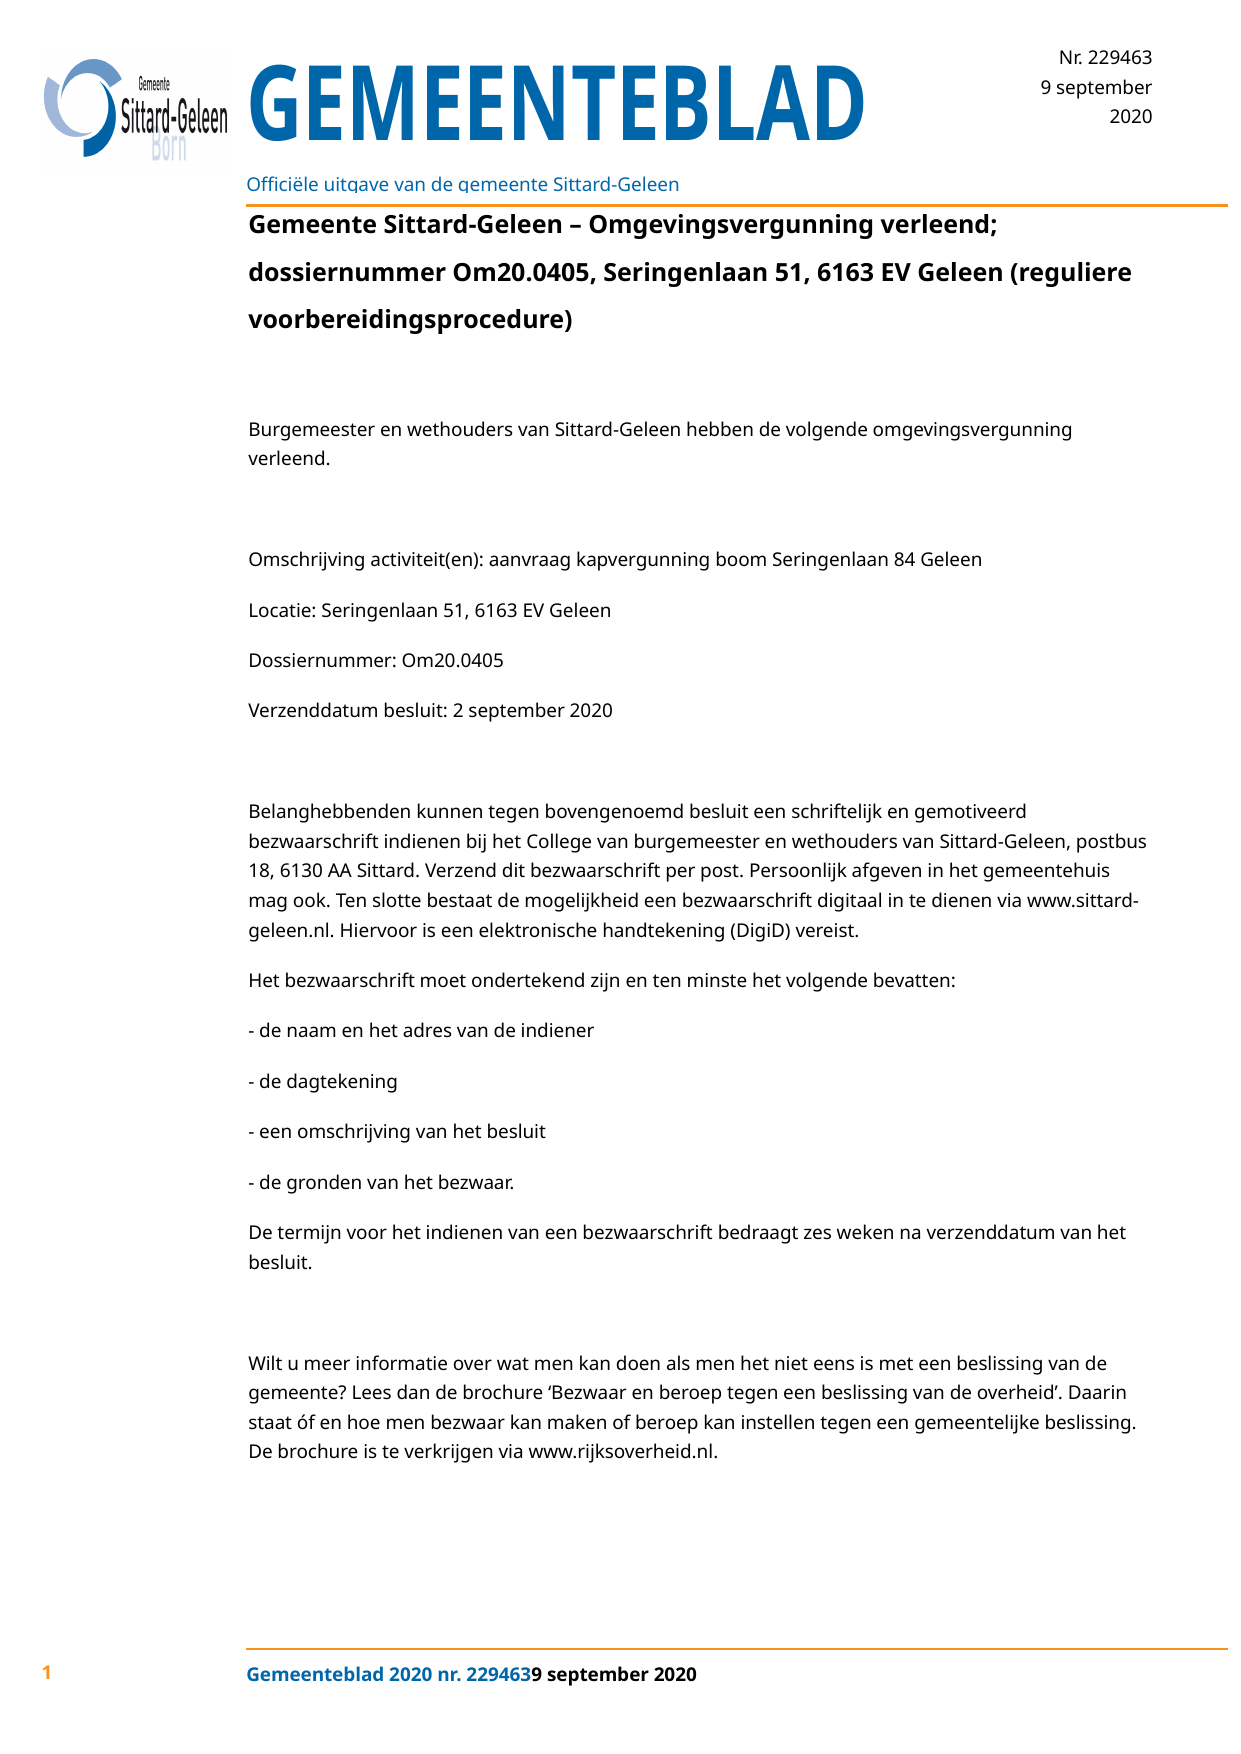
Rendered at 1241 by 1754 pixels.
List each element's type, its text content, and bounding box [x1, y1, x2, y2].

text Gemeente Sittard-Geleen – Omgevingsvergunning verleend; dossiernummer Om20.0405, Seringenlaan 51, 6163 EV Geleen (reguliere voorbereidingsprocedure) [248, 207, 1152, 336]
text Belanghebbenden kunnen tegen bovengenoemd besluit een schriftelijk en gemotiveerd bezwaarschrift indienen bij het College van burgemeester en wethouders van Sittard-Geleen, postbus 18, 6130 AA Sittard. Verzend dit bezwaarschrift per post. Persoonlijk afgeven in het gemeentehuis mag ook. Ten slotte bestaat de mogelijkheid een bezwaarschrift digitaal in te dienen via www.sittard-geleen.nl. Hiervoor is een elektronische handtekening (DigiD) vereist. [248, 798, 1152, 942]
text Wilt u meer informatie over wat men kan doen als men het niet eens is met een beslissing van de gemeente? Lees dan de brochure ‘Bezwaar en beroep tegen een beslissing van de overheid’. Daarin staat óf en hoe men bezwaar kan maken of beroep kan instellen tegen een gemeentelijke beslissing. De brochure is te verkrijgen via www.rijksoverheid.nl. [248, 1350, 1152, 1464]
text Het bezwaarschrift moet ondertekend zijn en ten minste het volgende bevatten: [248, 967, 1152, 993]
text Dossiernummer: Om20.0405 [248, 647, 1152, 673]
text - de gronden van het bezwaar. [248, 1169, 1152, 1194]
picture [41, 47, 231, 172]
text Verzenddatum besluit: 2 september 2020 [248, 698, 1152, 723]
text - een omschrijving van het besluit [248, 1118, 1152, 1144]
text Omschrijving activiteit(en): aanvraag kapvergunning boom Seringenlaan 84 Geleen [248, 546, 1152, 572]
text - de dagtekening [248, 1068, 1152, 1094]
text Locatie: Seringenlaan 51, 6163 EV Geleen [248, 597, 1152, 622]
text - de naam en het adres van de indiener [248, 1018, 1152, 1043]
text De termijn voor het indienen van een bezwaarschrift bedraagt zes weken na verzenddatum van het besluit. [248, 1219, 1152, 1274]
text Burgemeester en wethouders van Sittard-Geleen hebben de volgende omgevingsvergunning verleend. [248, 416, 1152, 471]
